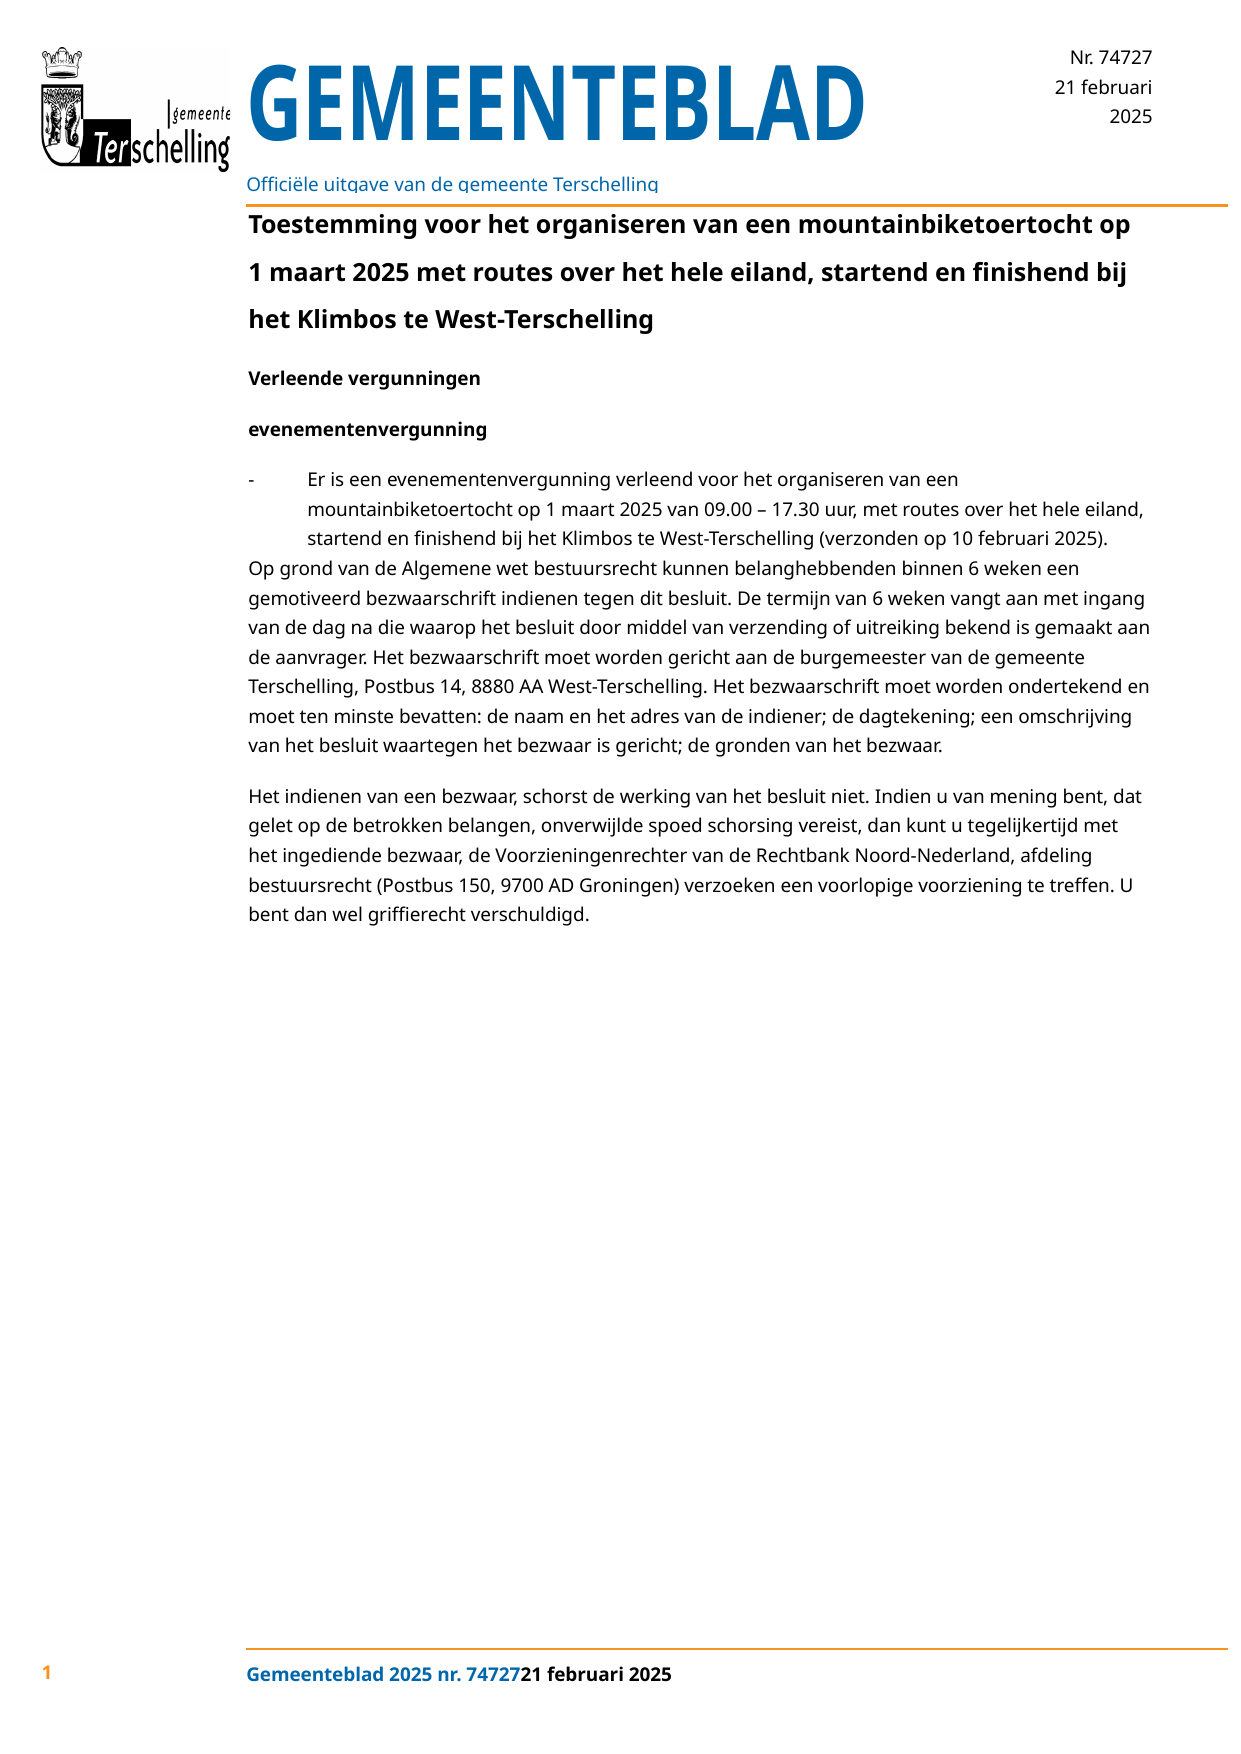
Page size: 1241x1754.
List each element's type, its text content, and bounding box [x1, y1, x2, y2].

picture [41, 47, 231, 172]
text Op grond van de Algemene wet bestuursrecht kunnen belanghebbenden binnen 6 weken een gemotiveerd bezwaarschrift indienen tegen dit besluit. De termijn van 6 weken vangt aan met ingang van de dag na die waarop het besluit door middel van verzending of uitreiking bekend is gemaakt aan de aanvrager. Het bezwaarschrift moet worden gericht aan de burgemeester van de gemeente Terschelling, Postbus 14, 8880 AA West-Terschelling. Het bezwaarschrift moet worden ondertekend en moet ten minste bevatten: de naam en het adres van de indiener; de dagtekening; een omschrijving van het besluit waartegen het bezwaar is gericht; de gronden van het bezwaar. [248, 555, 1152, 758]
text Het indienen van een bezwaar, schorst de werking van het besluit niet. Indien u van mening bent, dat gelet op de betrokken belangen, onverwijlde spoed schorsing vereist, dan kunt u tegelijkertijd met het ingediende bezwaar, de Voorzieningenrechter van de Rechtbank Noord-Nederland, afdeling bestuursrecht (Postbus 150, 9700 AD Groningen) verzoeken een voorlopige voorziening te treffen. U bent dan wel griffierecht verschuldigd. [248, 783, 1152, 927]
text evenementenvergunning [248, 416, 1152, 442]
list Er is een evenementenvergunning verleend voor het organiseren van een mountainbiketoertocht op 1 maart 2025 van 09.00 – 17.30 uur, met routes over het hele eiland, startend en finishend bij het Klimbos te West-Terschelling (verzonden op 10 februari 2025). [248, 466, 1152, 551]
text Toestemming voor het organiseren van een mountainbiketoertocht op 1 maart 2025 met routes over het hele eiland, startend en finishend bij het Klimbos te West-Terschelling [248, 207, 1152, 336]
text Verleende vergunningen [248, 366, 1152, 391]
